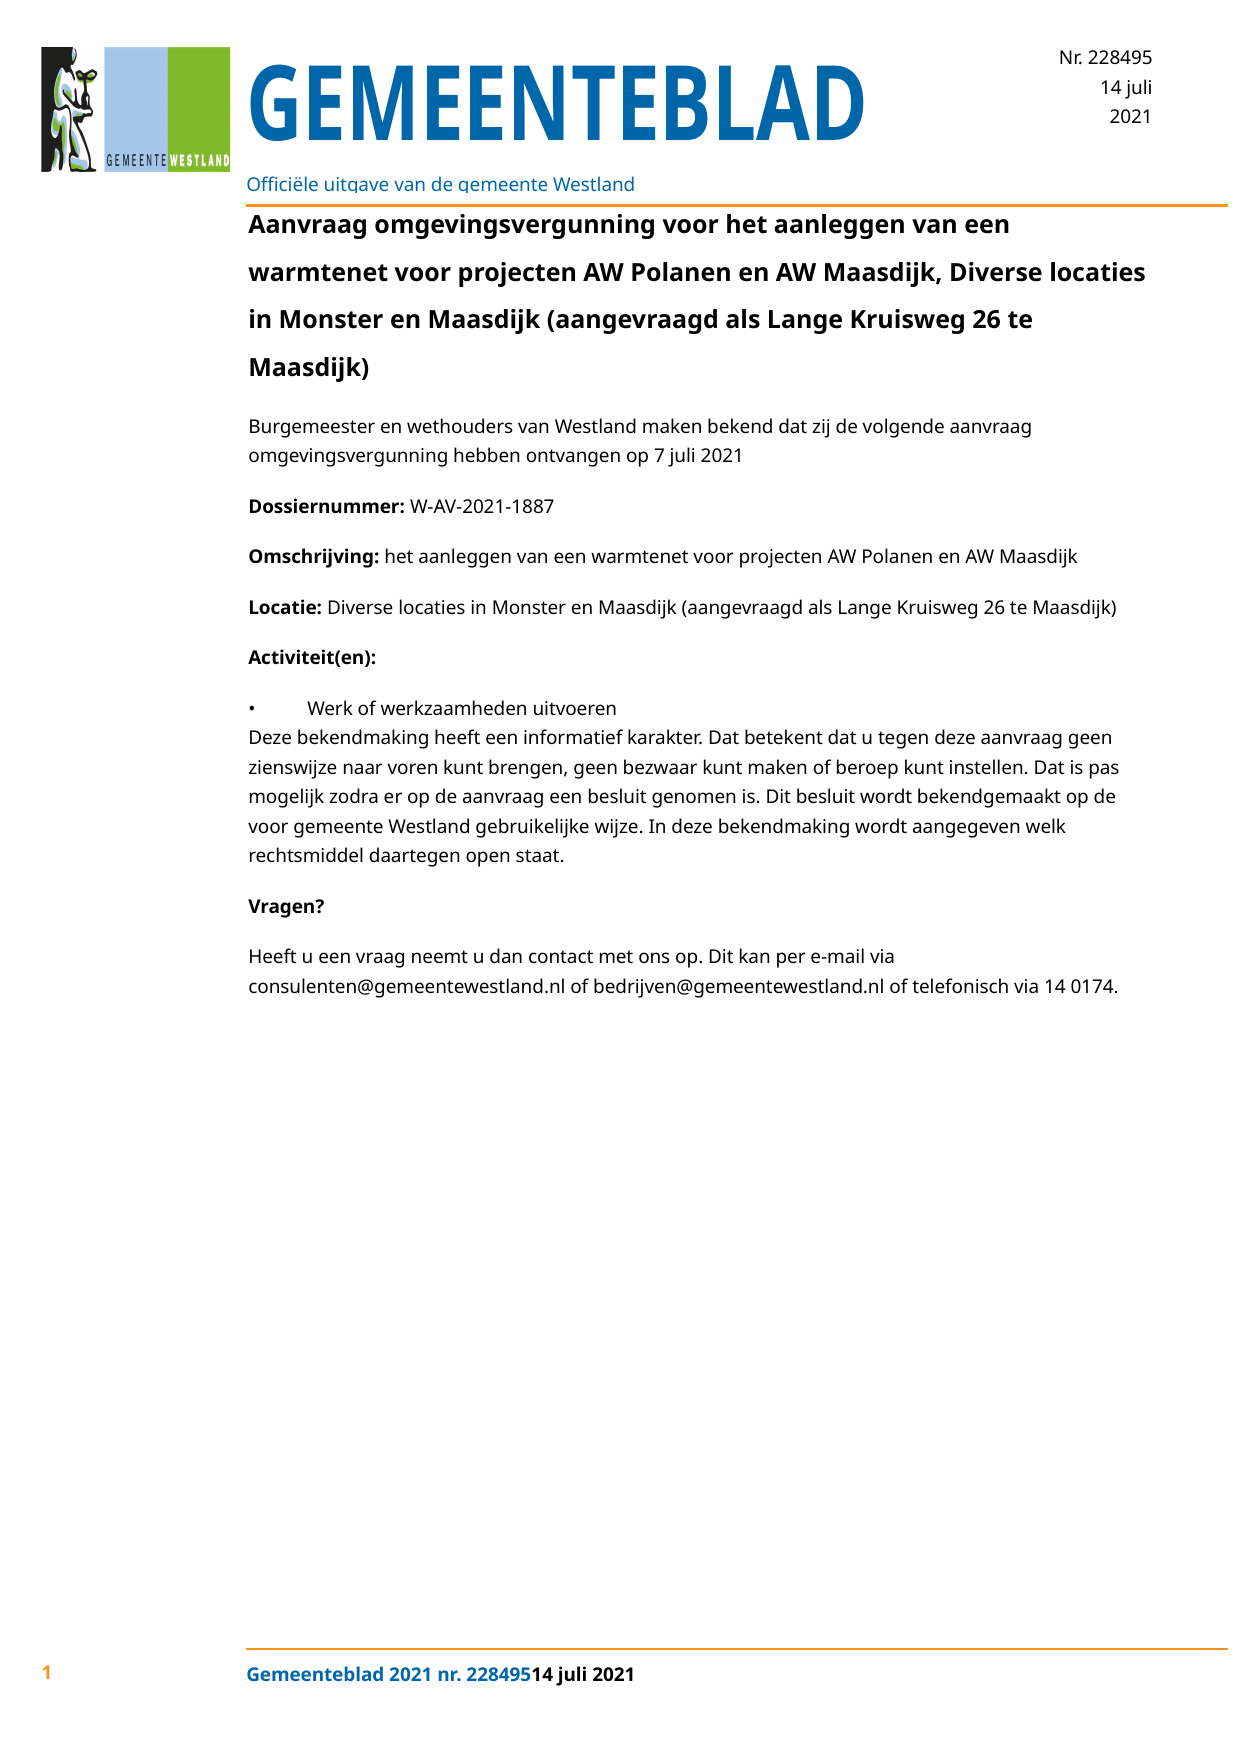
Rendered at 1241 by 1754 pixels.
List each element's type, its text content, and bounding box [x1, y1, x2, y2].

picture [41, 47, 231, 172]
text Aanvraag omgevingsvergunning voor het aanleggen van een warmtenet voor projecten AW Polanen en AW Maasdijk, Diverse locaties in Monster en Maasdijk (aangevraagd als Lange Kruisweg 26 te Maasdijk) [248, 207, 1152, 384]
text Locatie: Diverse locaties in Monster en Maasdijk (aangevraagd als Lange Kruisweg 26 te Maasdijk) [248, 594, 1152, 620]
text Activiteit(en): [248, 644, 1152, 670]
text Omschrijving: het aanleggen van een warmtenet voor projecten AW Polanen en AW Maasdijk [248, 543, 1152, 569]
text Dossiernummer: W-AV-2021-1887 [248, 493, 1152, 519]
text Burgemeester en wethouders van Westland maken bekend dat zij de volgende aanvraag omgevingsvergunning hebben ontvangen op 7 juli 2021 [248, 413, 1152, 468]
text Deze bekendmaking heeft een informatief karakter. Dat betekent dat u tegen deze aanvraag geen zienswijze naar voren kunt brengen, geen bezwaar kunt maken of beroep kunt instellen. Dat is pas mogelijk zodra er op de aanvraag een besluit genomen is. Dit besluit wordt bekendgemaakt op de voor gemeente Westland gebruikelijke wijze. In deze bekendmaking wordt aangegeven welk rechtsmiddel daartegen open staat. [248, 724, 1152, 868]
text Heeft u een vraag neemt u dan contact met ons op. Dit kan per e-mail via consulenten@gemeentewestland.nl of bedrijven@gemeentewestland.nl of telefonisch via 14 0174. [248, 943, 1152, 999]
list Werk of werkzaamheden uitvoeren [248, 695, 1152, 721]
text Vragen? [248, 893, 1152, 919]
